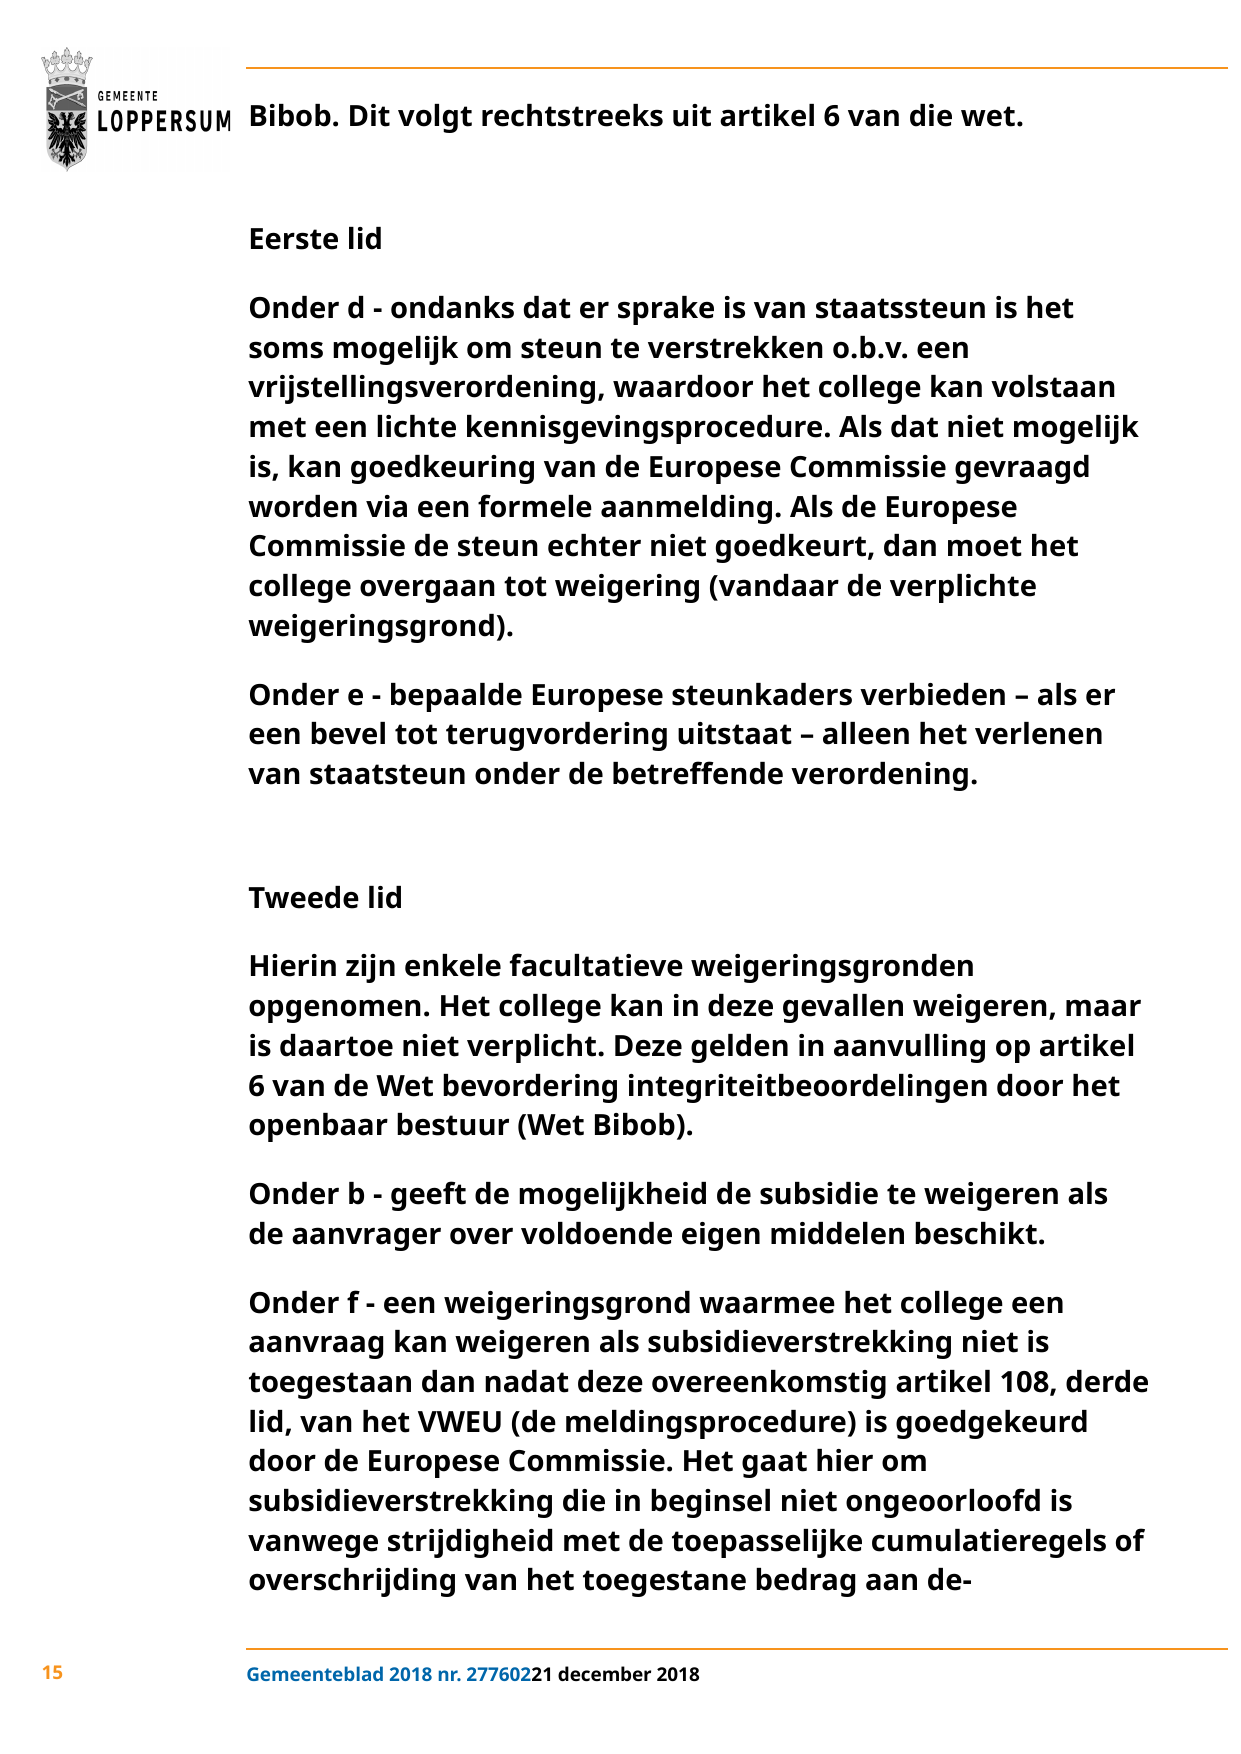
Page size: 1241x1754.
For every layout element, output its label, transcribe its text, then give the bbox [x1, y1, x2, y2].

text Onder e - bepaalde Europese steunkaders verbieden – als er een bevel tot terugvordering uitstaat – alleen het verlenen van staatsteun onder de betreffende verordening. [248, 674, 1152, 793]
text Eerste lid [248, 218, 1152, 258]
text Onder f - een weigeringsgrond waarmee het college een aanvraag kan weigeren als subsidieverstrekking niet is toegestaan dan nadat deze overeenkomstig artikel 108, derde lid, van het VWEU (de meldingsprocedure) is goedgekeurd door de Europese Commissie. Het gaat hier om subsidieverstrekking die in beginsel niet ongeoorloofd is vanwege strijdigheid met de toepasselijke cumulatieregels of overschrijding van het toegestane bedrag aan de- [248, 1282, 1152, 1599]
text Onder d - ondanks dat er sprake is van staatssteun is het soms mogelijk om steun te verstrekken o.b.v. een vrijstellingsverordening, waardoor het college kan volstaan met een lichte kennisgevingsprocedure. Als dat niet mogelijk is, kan goedkeuring van de Europese Commissie gevraagd worden via een formele aanmelding. Als de Europese Commissie de steun echter niet goedkeurt, dan moet het college overgaan tot weigering (vandaar de verplichte weigeringsgrond). [248, 287, 1152, 644]
text Tweede lid [248, 877, 1152, 917]
picture [41, 47, 231, 172]
text Hierin zijn enkele facultatieve weigeringsgronden opgenomen. Het college kan in deze gevallen weigeren, maar is daartoe niet verplicht. Deze gelden in aanvulling op artikel 6 van de Wet bevordering integriteitbeoordelingen door het openbaar bestuur (Wet Bibob). [248, 946, 1152, 1144]
text Bibob. Dit volgt rechtstreeks uit artikel 6 van die wet. [248, 95, 1152, 134]
text Onder b - geeft de mogelijkheid de subsidie te weigeren als de aanvrager over voldoende eigen middelen beschikt. [248, 1173, 1152, 1253]
